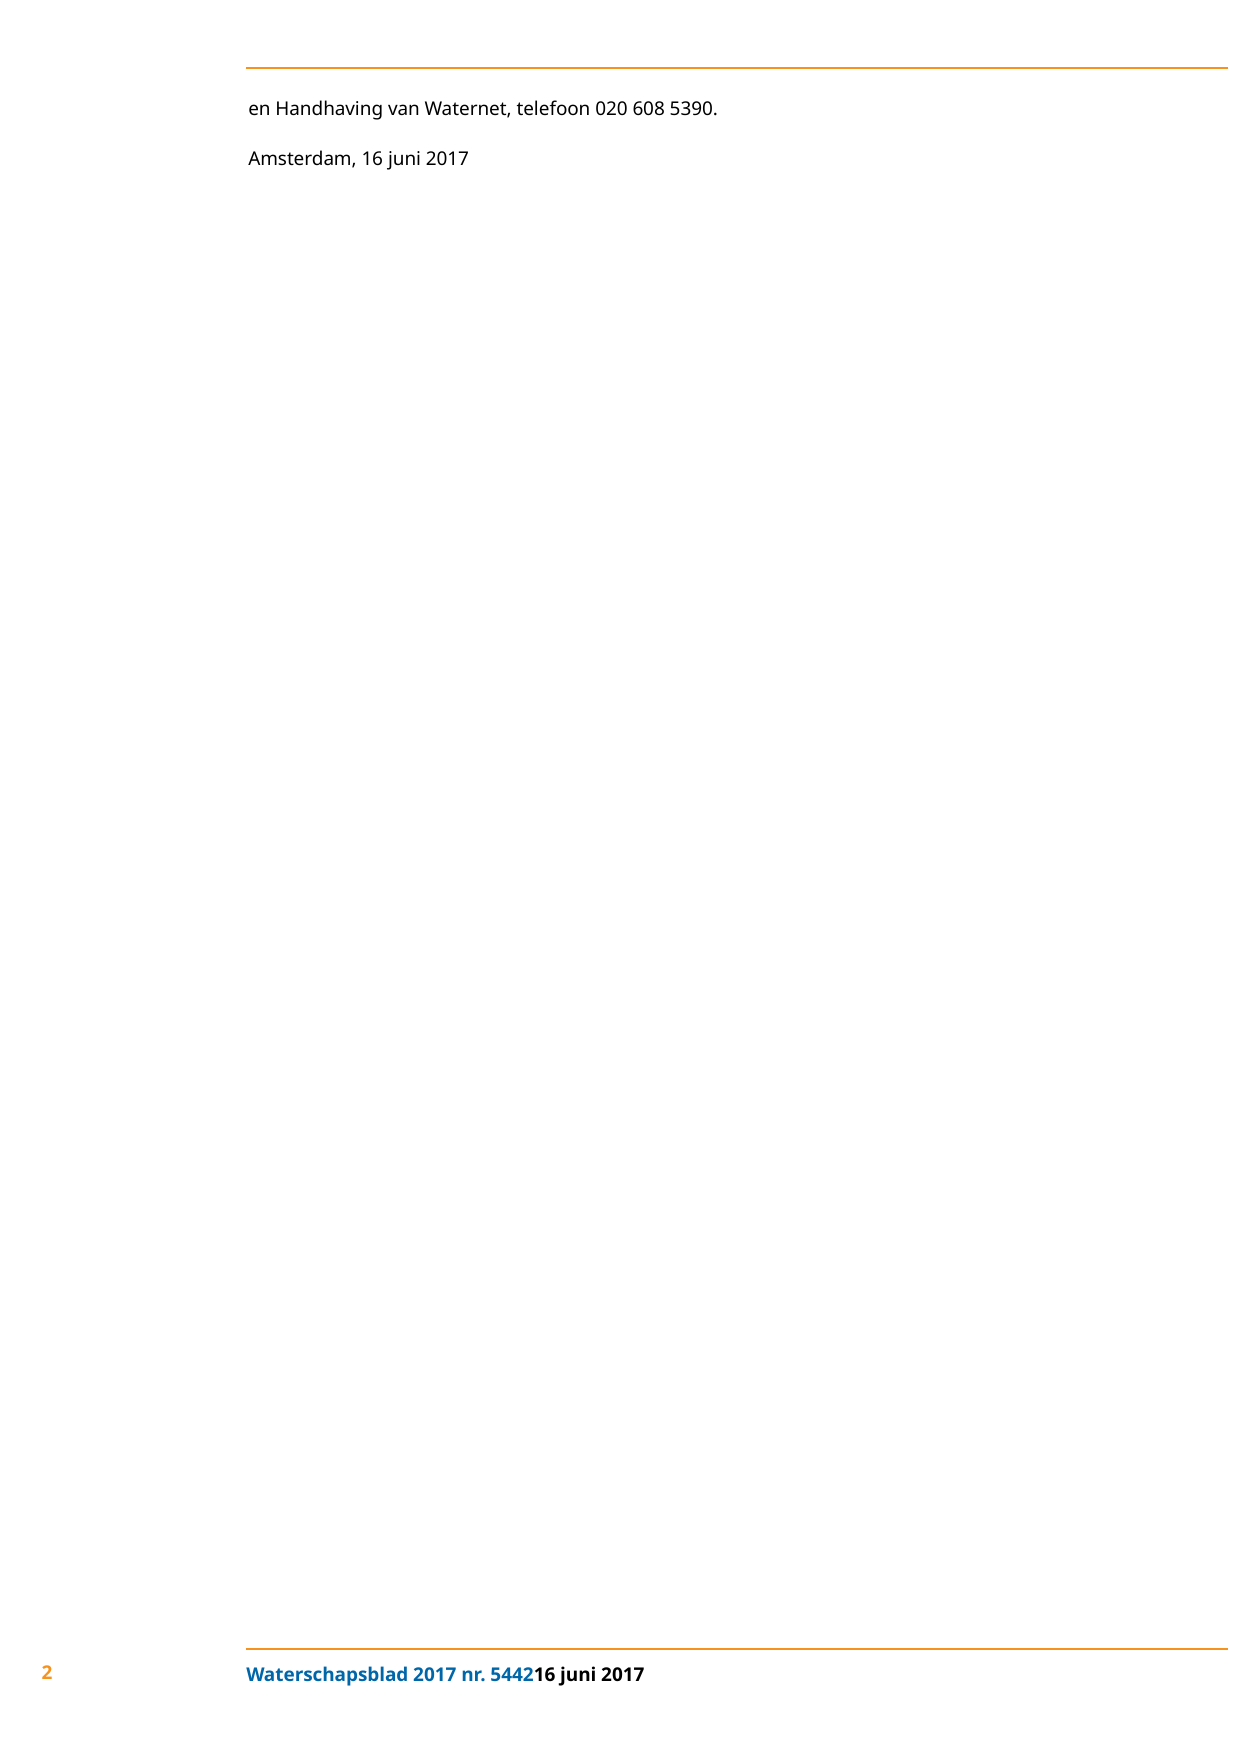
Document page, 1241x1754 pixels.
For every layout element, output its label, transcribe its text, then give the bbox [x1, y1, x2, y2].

text en Handhaving van Waternet, telefoon 020 608 5390. [248, 95, 1152, 121]
picture [41, 47, 231, 172]
text Amsterdam, 16 juni 2017 [248, 145, 1152, 171]
